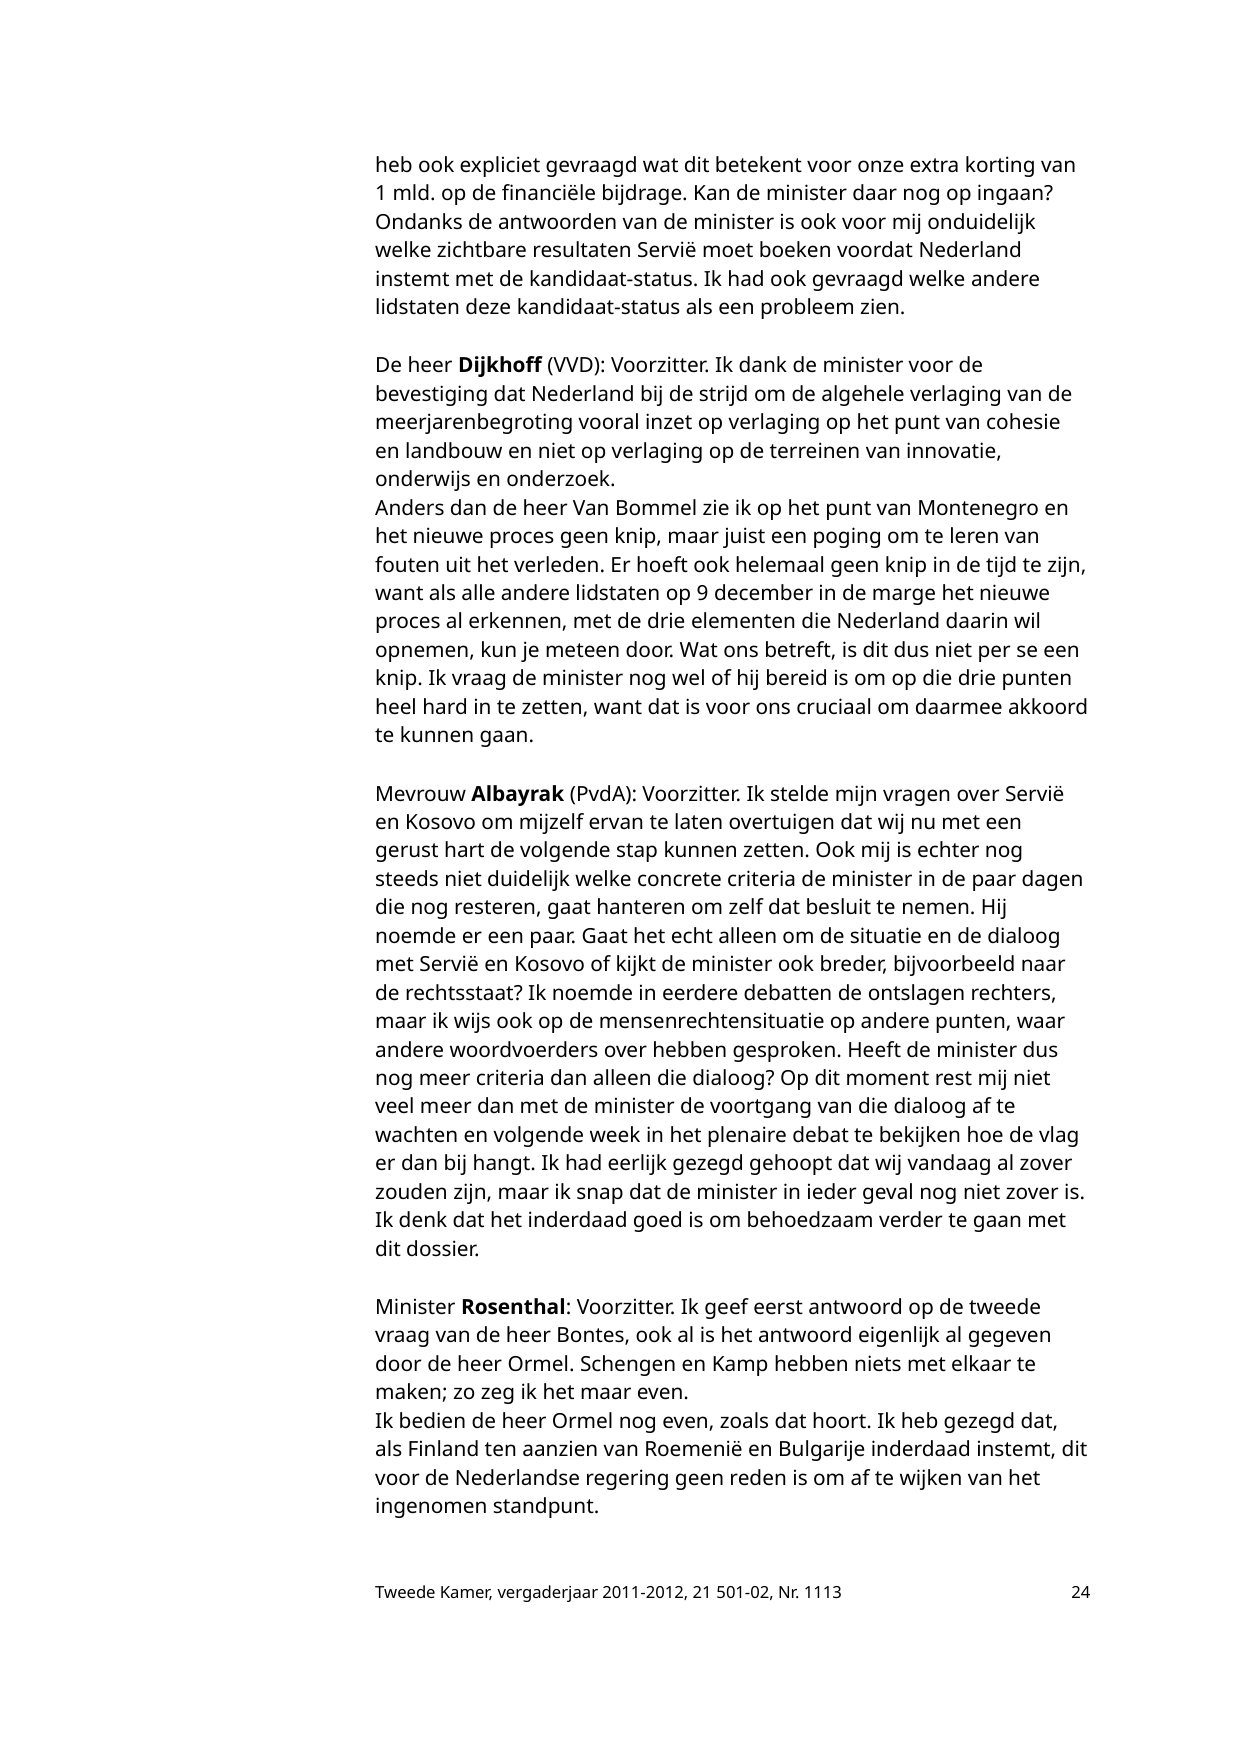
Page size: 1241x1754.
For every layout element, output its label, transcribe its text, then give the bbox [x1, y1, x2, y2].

text De heer Dijkhoff (VVD): Voorzitter. Ik dank de minister voor de bevestiging dat Nederland bij de strijd om de algehele verlaging van de meerjarenbegroting vooral inzet op verlaging op het punt van cohesie en landbouw en niet op verlaging op de terreinen van innovatie, onderwijs en onderzoek. [375, 351, 1090, 493]
text Ik bedien de heer Ormel nog even, zoals dat hoort. Ik heb gezegd dat, als Finland ten aanzien van Roemenië en Bulgarije inderdaad instemt, dit voor de Nederlandse regering geen reden is om af te wijken van het ingenomen standpunt. [375, 1406, 1090, 1520]
text Mevrouw Albayrak (PvdA): Voorzitter. Ik stelde mijn vragen over Servië en Kosovo om mijzelf ervan te laten overtuigen dat wij nu met een gerust hart de volgende stap kunnen zetten. Ook mij is echter nog steeds niet duidelijk welke concrete criteria de minister in de paar dagen die nog resteren, gaat hanteren om zelf dat besluit te nemen. Hij noemde er een paar. Gaat het echt alleen om de situatie en de dialoog met Servië en Kosovo of kijkt de minister ook breder, bijvoorbeeld naar de rechtsstaat? Ik noemde in eerdere debatten de ontslagen rechters, maar ik wijs ook op de mensenrechtensituatie op andere punten, waar andere woordvoerders over hebben gesproken. Heeft de minister dus nog meer criteria dan alleen die dialoog? Op dit moment rest mij niet veel meer dan met de minister de voortgang van die dialoog af te wachten en volgende week in het plenaire debat te bekijken hoe de vlag er dan bij hangt. Ik had eerlijk gezegd gehoopt dat wij vandaag al zover zouden zijn, maar ik snap dat de minister in ieder geval nog niet zover is. Ik denk dat het inderdaad goed is om behoedzaam verder te gaan met dit dossier. [375, 779, 1090, 1262]
text Anders dan de heer Van Bommel zie ik op het punt van Montenegro en het nieuwe proces geen knip, maar juist een poging om te leren van fouten uit het verleden. Er hoeft ook helemaal geen knip in de tijd te zijn, want als alle andere lidstaten op 9 december in de marge het nieuwe proces al erkennen, met de drie elementen die Nederland daarin wil opnemen, kun je meteen door. Wat ons betreft, is dit dus niet per se een knip. Ik vraag de minister nog wel of hij bereid is om op die drie punten heel hard in te zetten, want dat is voor ons cruciaal om daarmee akkoord te kunnen gaan. [375, 493, 1090, 749]
text heb ook expliciet gevraagd wat dit betekent voor onze extra korting van 1 mld. op de financiële bijdrage. Kan de minister daar nog op ingaan? [375, 150, 1090, 207]
text Minister Rosenthal: Voorzitter. Ik geef eerst antwoord op de tweede vraag van de heer Bontes, ook al is het antwoord eigenlijk al gegeven door de heer Ormel. Schengen en Kamp hebben niets met elkaar te maken; zo zeg ik het maar even. [375, 1292, 1090, 1406]
text Ondanks de antwoorden van de minister is ook voor mij onduidelijk welke zichtbare resultaten Servië moet boeken voordat Nederland instemt met de kandidaat-status. Ik had ook gevraagd welke andere lidstaten deze kandidaat-status als een probleem zien. [375, 207, 1090, 321]
